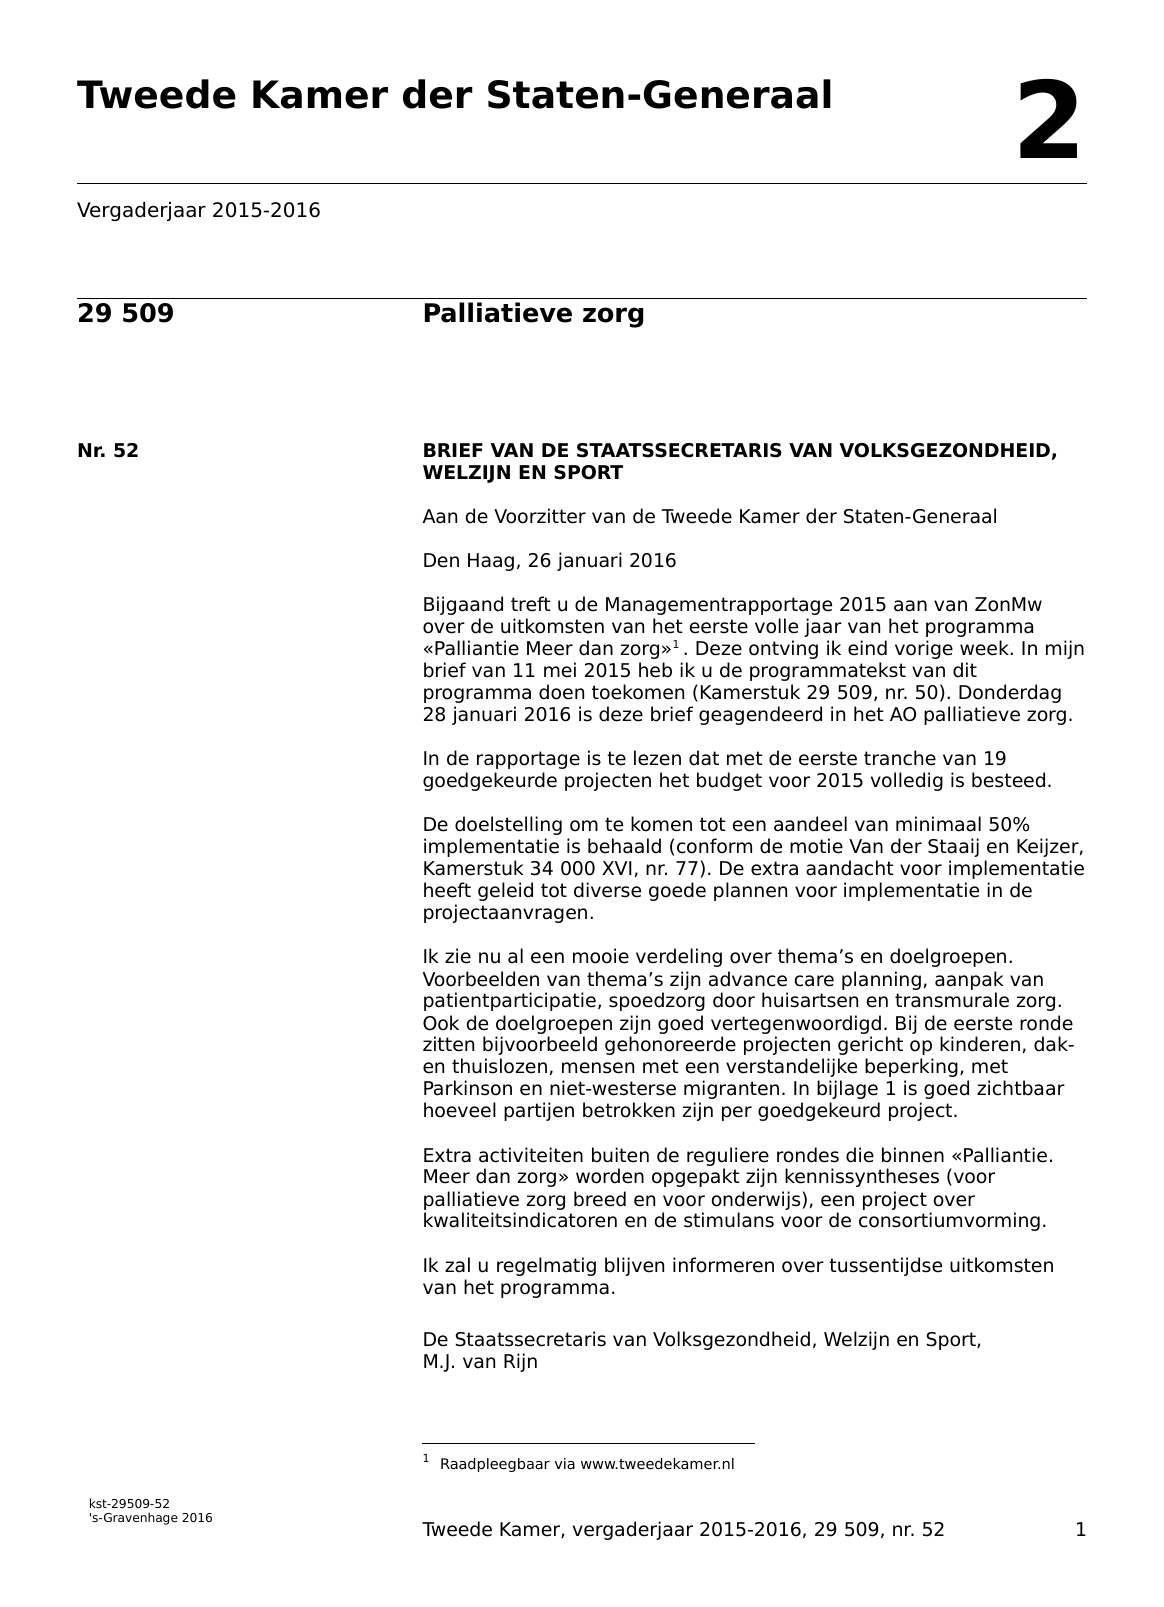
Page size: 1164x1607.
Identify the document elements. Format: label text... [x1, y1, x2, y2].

text De doelstelling om te komen tot een aandeel van minimaal 50% implementatie is behaald (conform de motie Van der Staaij en Keijzer, Kamerstuk 34 000 XVI, nr. 77). De extra aandacht voor implementatie heeft geleid tot diverse goede plannen voor implementatie in de projectaanvragen. [422, 814, 1087, 924]
table_cell Vergaderjaar 2015-2016 [77, 184, 1087, 298]
text In de rapportage is te lezen dat met de eerste tranche van 19 goedgekeurde projecten het budget voor 2015 volledig is besteed. [422, 748, 1087, 792]
text Bijgaand treft u de Managementrapportage 2015 aan van ZonMw over de uitkomsten van het eerste volle jaar van het programma «Palliantie Meer dan zorg». Deze ontving ik eind vorige week. In mijn brief van 11 mei 2015 heb ik u de programmatekst van dit programma doen toekomen (Kamerstuk 29 509, nr. 50). Donderdag 28 januari 2016 is deze brief geagendeerd in het AO palliatieve zorg. [422, 594, 1087, 726]
subtitle Nr. 52 BRIEF VAN DE STAATSSECRETARIS VAN VOLKSGEZONDHEID, WELZIJN EN SPORT [77, 440, 1087, 484]
text Aan de Voorzitter van de Tweede Kamer der Staten-Generaal [422, 506, 1087, 528]
text Den Haag, 26 januari 2016 [422, 550, 1087, 572]
text Extra activiteiten buiten de reguliere rondes die binnen «Palliantie. Meer dan zorg» worden opgepakt zijn kennissyntheses (voor palliatieve zorg breed en voor onderwijs), een project over kwaliteitsindicatoren en de stimulans voor de consortiumvorming. [422, 1144, 1087, 1232]
text Ik zie nu al een mooie verdeling over thema’s en doelgroepen. Voorbeelden van thema’s zijn advance care planning, aanpak van patientparticipatie, spoedzorg door huisartsen en transmurale zorg. Ook de doelgroepen zijn goed vertegenwoordigd. Bij de eerste ronde zitten bijvoorbeeld gehonoreerde projecten gericht op kinderen, dak- en thuislozen, mensen met een verstandelijke beperking, met Parkinson en niet-westerse migranten. In bijlage 1 is goed zichtbaar hoeveel partijen betrokken zijn per goedgekeurd project. [422, 946, 1087, 1122]
table_header 2 [886, 59, 1087, 183]
text 's-Gravenhage 2016 [88, 1511, 323, 1525]
text Raadpleegbaar via www.tweedekamer.nl [422, 1452, 1087, 1474]
text kst-29509-52 [88, 1497, 323, 1511]
subtitle 29 509 Palliatieve zorg [77, 299, 1087, 329]
text Ik zal u regelmatig blijven informeren over tussentijdse uitkomsten van het programma. [422, 1254, 1087, 1298]
table_header Tweede Kamer der Staten-Generaal [77, 59, 886, 183]
text De Staatssecretaris van Volksgezondheid, Welzijn en Sport, M.J. van Rijn [422, 1328, 1087, 1372]
